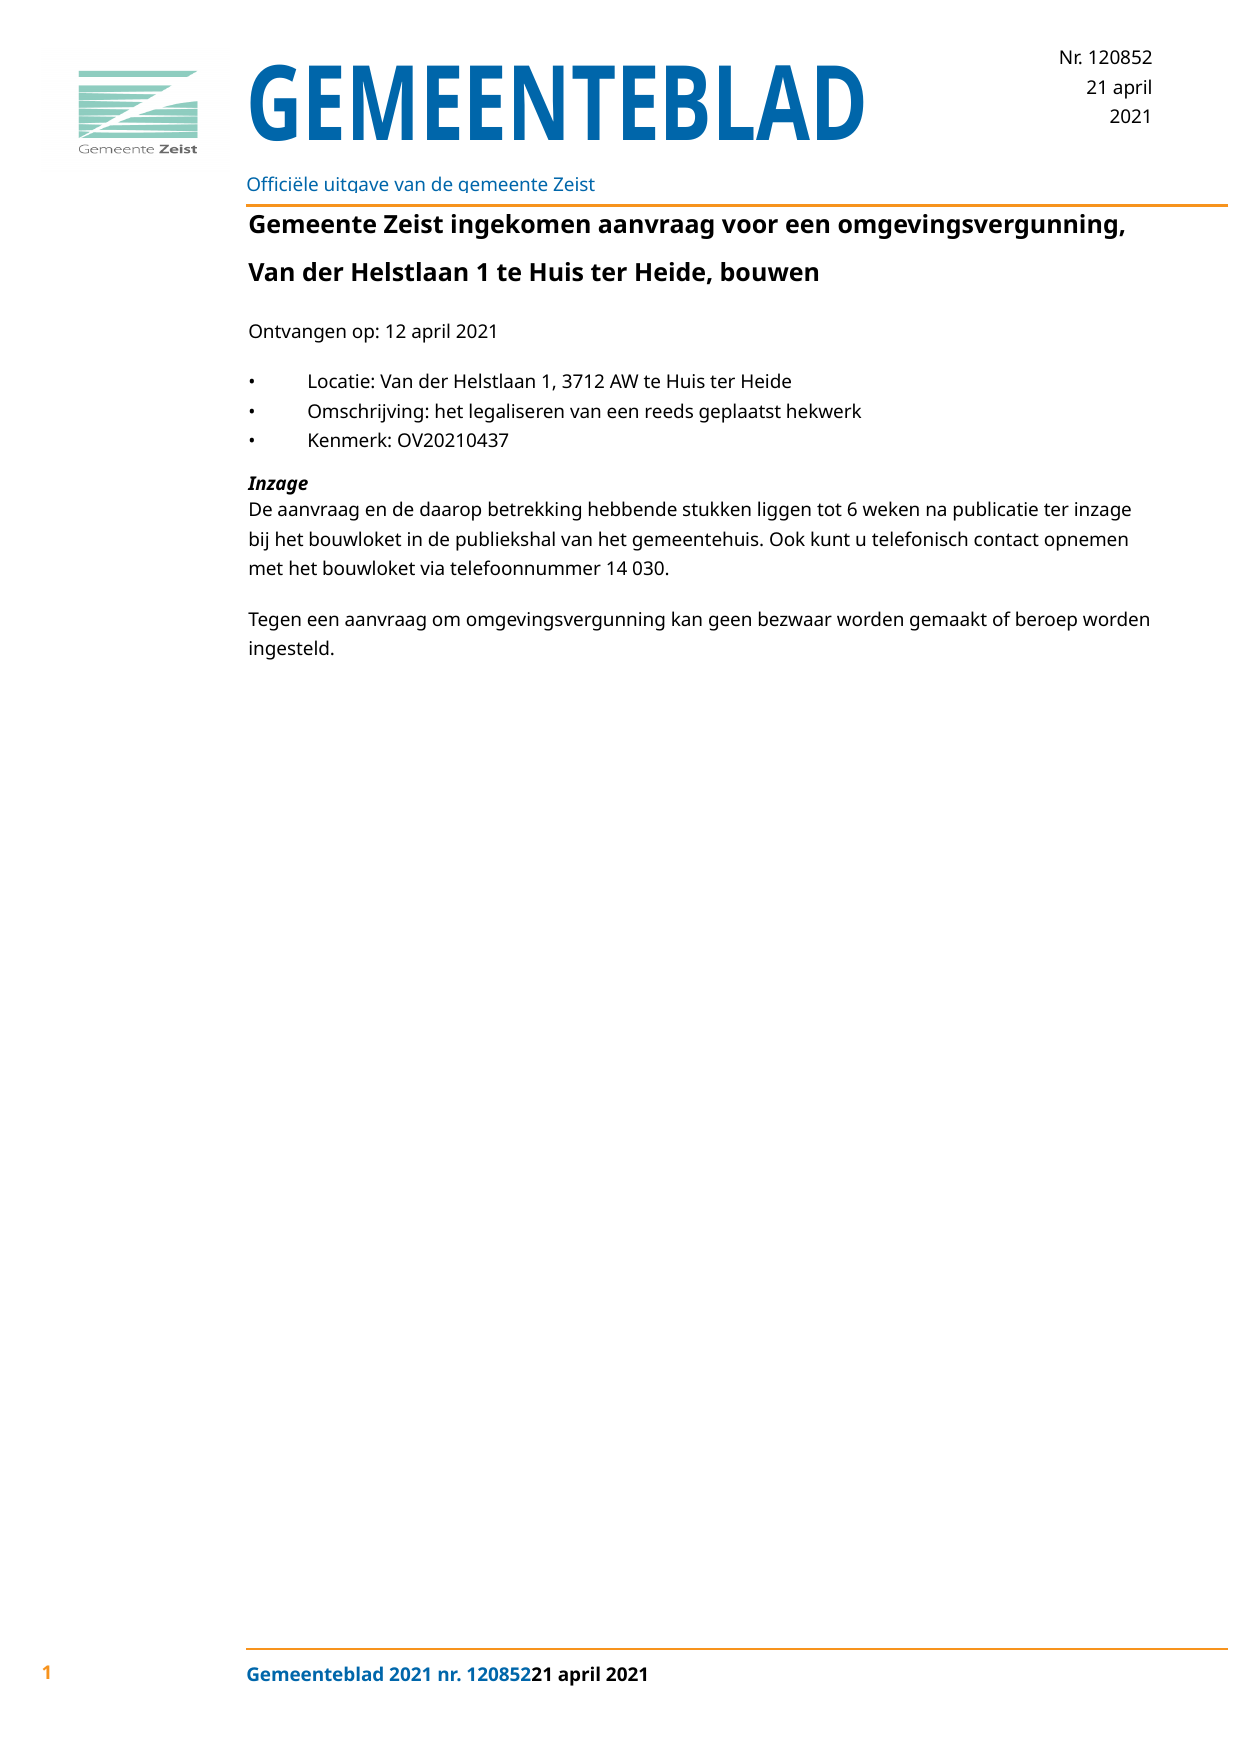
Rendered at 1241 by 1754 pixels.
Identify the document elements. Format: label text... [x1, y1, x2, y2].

picture [41, 47, 231, 172]
text Gemeente Zeist ingekomen aanvraag voor een omgevingsvergunning, Van der Helstlaan 1 te Huis ter Heide, bouwen [248, 207, 1152, 288]
text Tegen een aanvraag om omgevingsvergunning kan geen bezwaar worden gemaakt of beroep worden ingesteld. [248, 606, 1152, 661]
list Locatie: Van der Helstlaan 1, 3712 AW te Huis ter Heide [248, 368, 1152, 394]
text De aanvraag en de daarop betrekking hebbende stukken liggen tot 6 weken na publicatie ter inzage bij het bouwloket in de publiekshal van het gemeentehuis. Ook kunt u telefonisch contact opnemen met het bouwloket via telefoonnummer 14 030. [248, 496, 1152, 581]
list Kenmerk: OV20210437 [248, 427, 1152, 453]
text Ontvangen op: 12 april 2021 [248, 318, 1152, 344]
list Omschrijving: het legaliseren van een reeds geplaatst hekwerk [248, 398, 1152, 424]
text Inzage [248, 471, 1152, 496]
